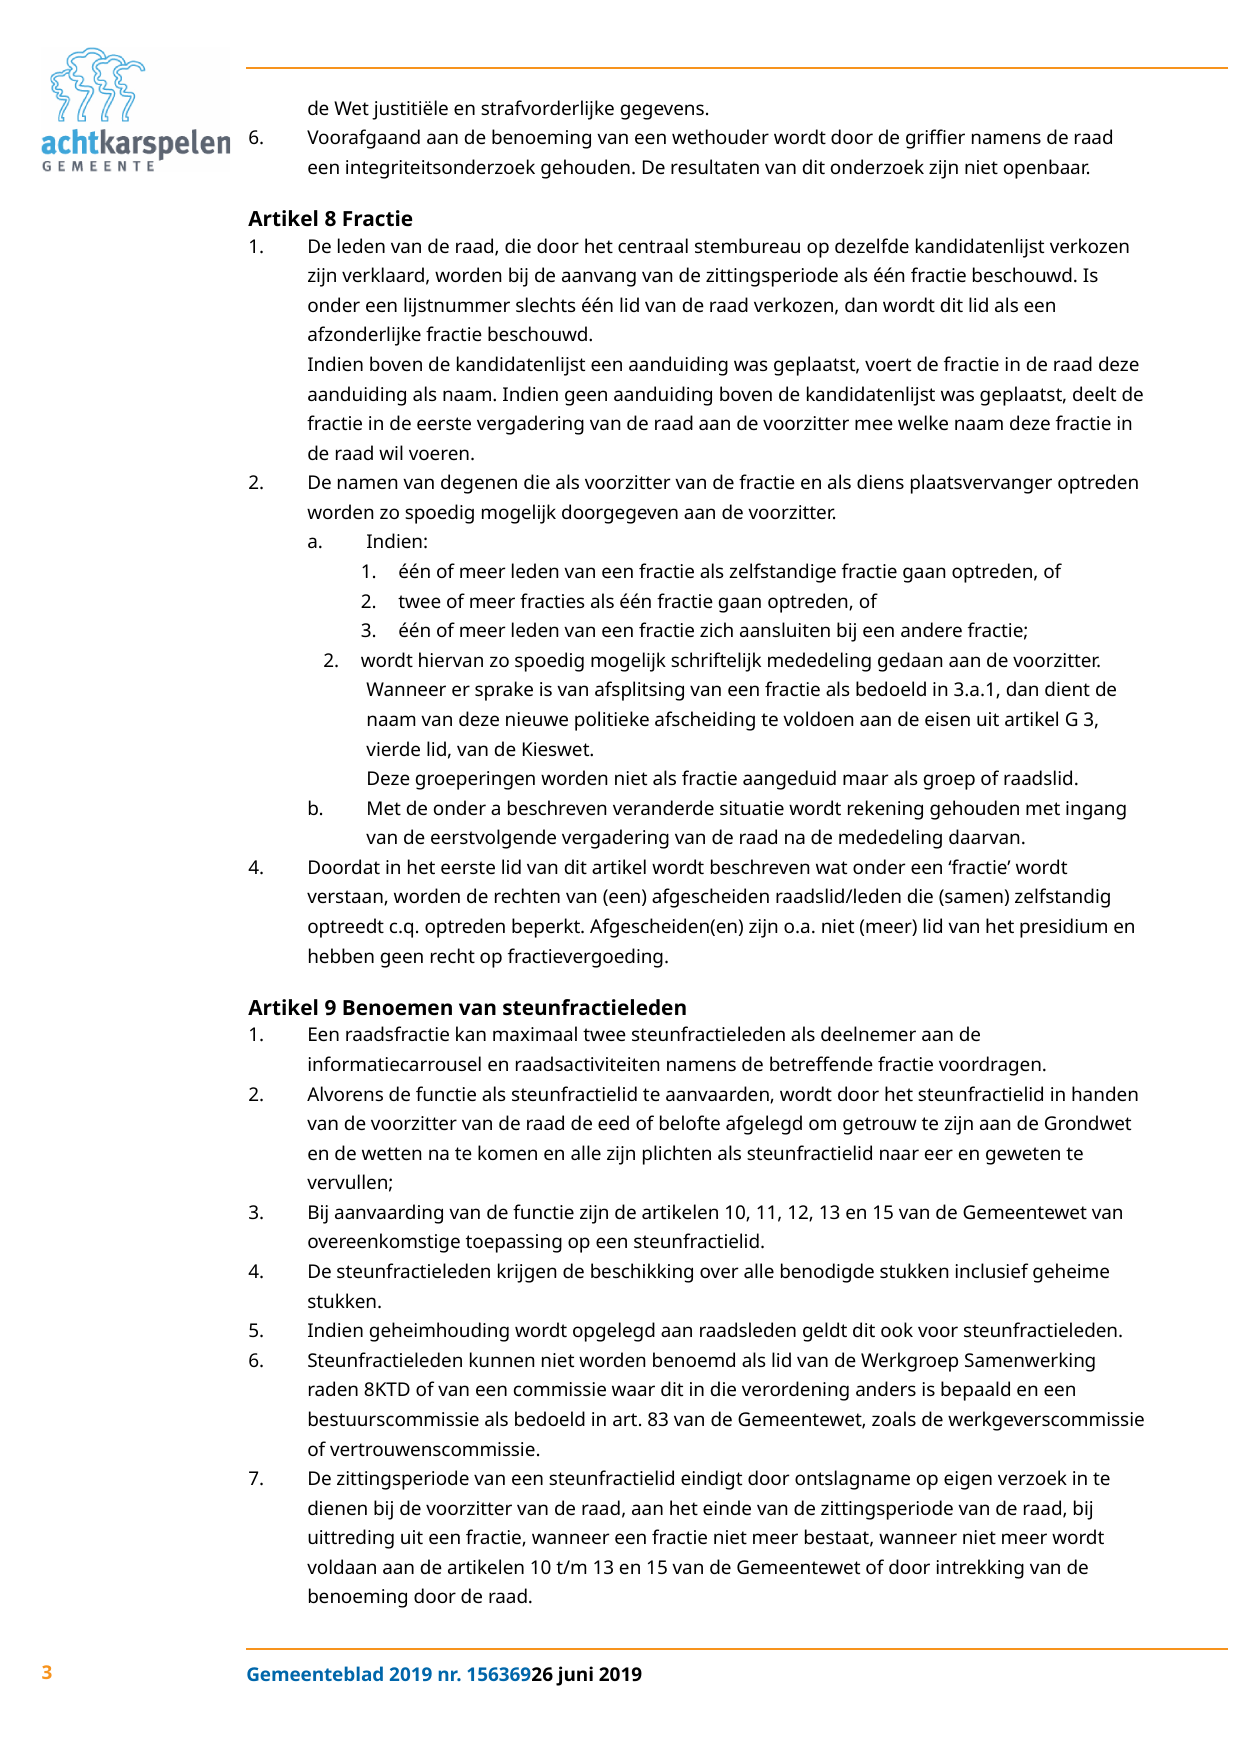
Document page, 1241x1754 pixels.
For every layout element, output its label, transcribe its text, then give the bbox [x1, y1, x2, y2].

list Doordat in het eerste lid van dit artikel wordt beschreven wat onder een ‘fractie’ wordt verstaan, worden de rechten van (een) afgescheiden raadslid/leden die (samen) zelfstandig optreedt c.q. optreden beperkt. Afgescheiden(en) zijn o.a. niet (meer) lid van het presidium en hebben geen recht op fractievergoeding. [248, 854, 1152, 968]
list Deze groeperingen worden niet als fractie aangeduid maar als groep of raadslid. [307, 765, 1152, 791]
list Voorafgaand aan de benoeming van een wethouder wordt door de griffier namens de raad een integriteitsonderzoek gehouden. De resultaten van dit onderzoek zijn niet openbaar. [248, 124, 1152, 180]
list De leden van de raad, die door het centraal stembureau op dezelfde kandidatenlijst verkozen zijn verklaard, worden bij de aanvang van de zittingsperiode als één fractie beschouwd. Is onder een lijstnummer slechts één lid van de raad verkozen, dan wordt dit lid als een afzonderlijke fractie beschouwd. [248, 233, 1152, 347]
list één of meer leden van een fractie als zelfstandige fractie gaan optreden, of [361, 558, 1152, 584]
list Met de onder a beschreven veranderde situatie wordt rekening gehouden met ingang van de eerstvolgende vergadering van de raad na de mededeling daarvan. [307, 795, 1152, 850]
list twee of meer fracties als één fractie gaan optreden, of [361, 588, 1152, 613]
list Een raadsfractie kan maximaal twee steunfractieleden als deelnemer aan de informatiecarrousel en raadsactiviteiten namens de betreffende fractie voordragen. [248, 1022, 1152, 1077]
list Bij aanvaarding van de functie zijn de artikelen 10, 11, 12, 13 en 15 van de Gemeentewet van overeenkomstige toepassing op een steunfractielid. [248, 1199, 1152, 1254]
list De namen van degenen die als voorzitter van de fractie en als diens plaatsvervanger optreden worden zo spoedig mogelijk doorgegeven aan de voorzitter. [248, 469, 1152, 525]
text Artikel 9 Benoemen van steunfractieleden [248, 993, 1152, 1022]
text Artikel 8 Fractie [248, 204, 1152, 233]
list Indien geheimhouding wordt opgelegd aan raadsleden geldt dit ook voor steunfractieleden. [248, 1317, 1152, 1343]
list Steunfractieleden kunnen niet worden benoemd als lid van de Werkgroep Samenwerking raden 8KTD of van een commissie waar dit in die verordening anders is bepaald en een bestuurscommissie als bedoeld in art. 83 van de Gemeentewet, zoals de werkgeverscommissie of vertrouwenscommissie. [248, 1347, 1152, 1462]
list De zittingsperiode van een steunfractielid eindigt door ontslagname op eigen verzoek in te dienen bij de voorzitter van de raad, aan het einde van de zittingsperiode van de raad, bij uittreding uit een fractie, wanneer een fractie niet meer bestaat, wanneer niet meer wordt voldaan aan de artikelen 10 t/m 13 en 15 van de Gemeentewet of door intrekking van de benoeming door de raad. [248, 1465, 1152, 1609]
list wordt hiervan zo spoedig mogelijk schriftelijk mededeling gedaan aan de voorzitter. [323, 647, 1152, 673]
list de Wet justitiële en strafvorderlijke gegevens. [248, 95, 1152, 121]
list Indien: [307, 529, 1152, 554]
list Indien boven de kandidatenlijst een aanduiding was geplaatst, voert de fractie in de raad deze aanduiding als naam. Indien geen aanduiding boven de kandidatenlijst was geplaatst, deelt de fractie in de eerste vergadering van de raad aan de voorzitter mee welke naam deze fractie in de raad wil voeren. [248, 351, 1152, 466]
list Alvorens de functie als steunfractielid te aanvaarden, wordt door het steunfractielid in handen van de voorzitter van de raad de eed of belofte afgelegd om getrouw te zijn aan de Grondwet en de wetten na te komen en alle zijn plichten als steunfractielid naar eer en geweten te vervullen; [248, 1081, 1152, 1195]
list De steunfractieleden krijgen de beschikking over alle benodigde stukken inclusief geheime stukken. [248, 1258, 1152, 1314]
list één of meer leden van een fractie zich aansluiten bij een andere fractie; [361, 617, 1152, 643]
list Wanneer er sprake is van afsplitsing van een fractie als bedoeld in 3.a.1, dan dient de naam van deze nieuwe politieke afscheiding te voldoen aan de eisen uit artikel G 3, vierde lid, van de Kieswet. [307, 677, 1152, 761]
picture [41, 47, 231, 172]
